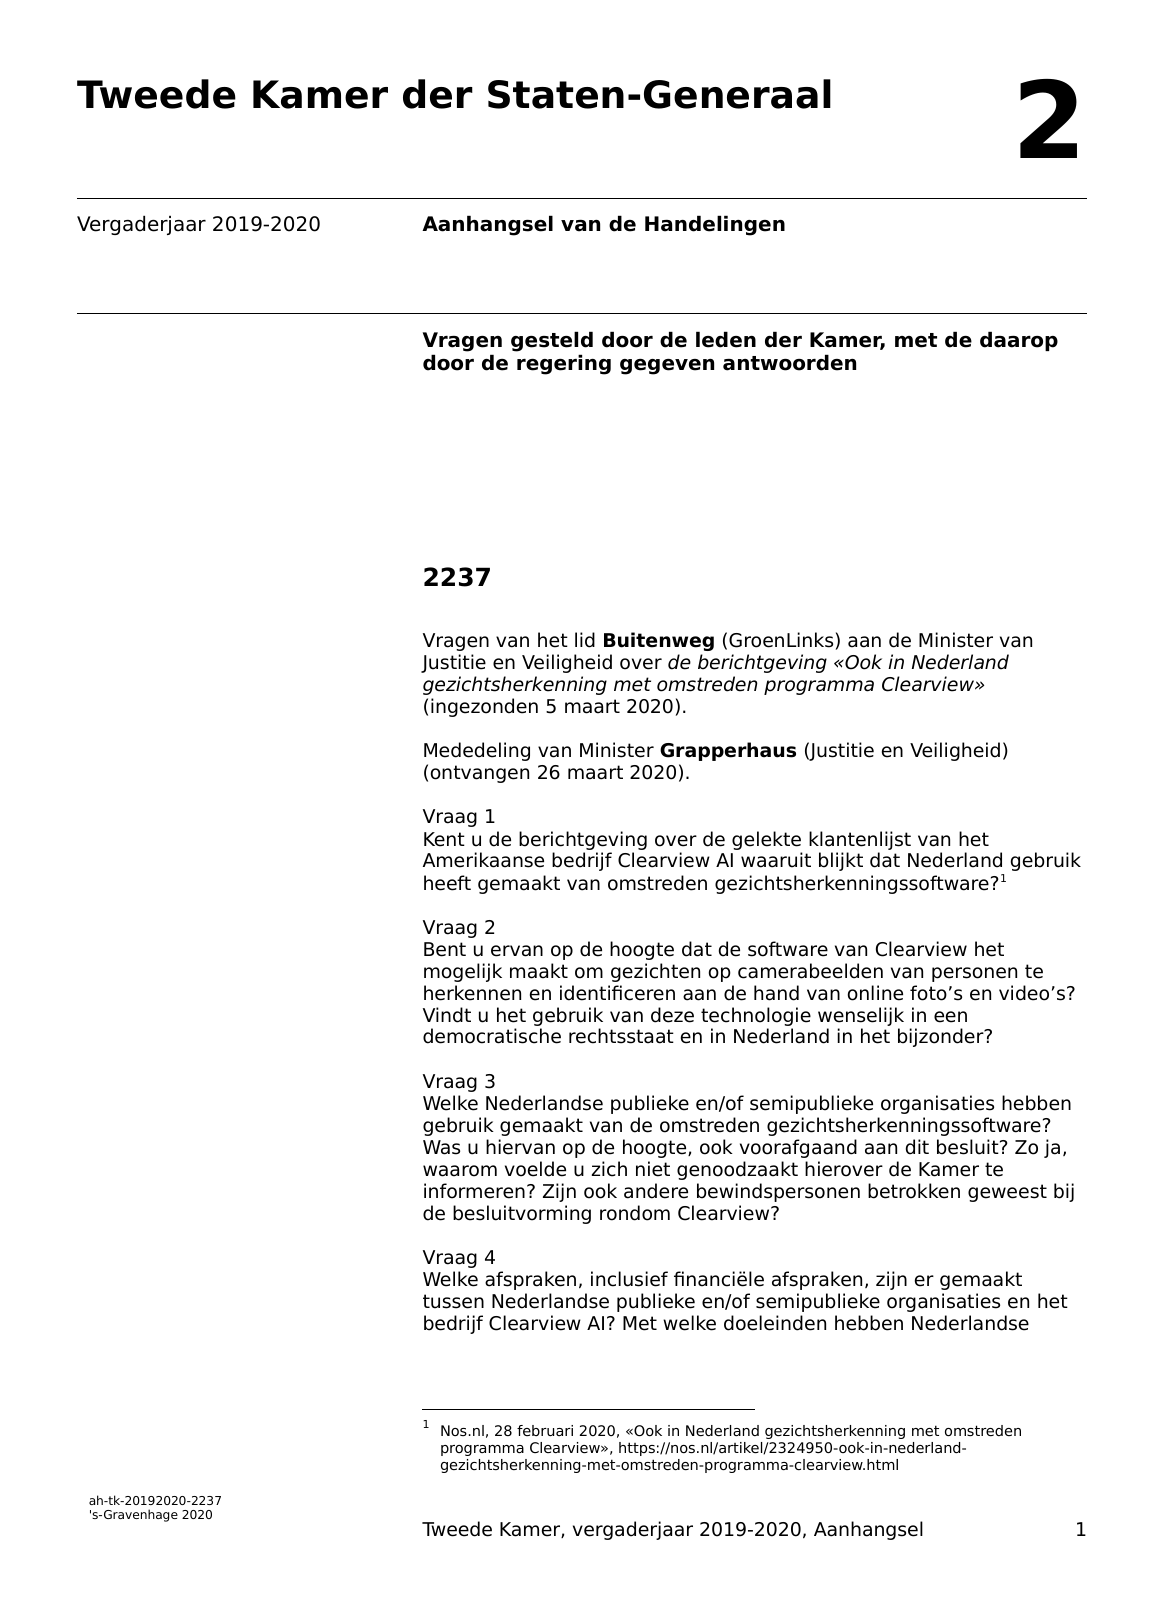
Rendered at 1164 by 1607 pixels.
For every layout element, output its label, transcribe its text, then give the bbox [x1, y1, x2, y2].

text Welke afspraken, inclusief financiële afspraken, zijn er gemaakt tussen Nederlandse publieke en/of semipublieke organisaties en het bedrijf Clearview AI? Met welke doeleinden hebben Nederlandse [422, 1269, 1087, 1334]
text ah-tk-20192020-2237 [88, 1494, 323, 1508]
table_cell Vergaderjaar 2019-2020 [77, 199, 422, 313]
text Vragen van het lid Buitenweg (GroenLinks) aan de Minister van Justitie en Veiligheid over de berichtgeving «Ook in Nederland gezichtsherkenning met omstreden programma Clearview» (ingezonden 5 maart 2020). [422, 630, 1087, 718]
table_cell Aanhangsel van de Handelingen [422, 199, 1087, 313]
text Welke Nederlandse publieke en/of semipublieke organisaties hebben gebruik gemaakt van de omstreden gezichtsherkenningssoftware? Was u hiervan op de hoogte, ook voorafgaand aan dit besluit? Zo ja, waarom voelde u zich niet genoodzaakt hierover de Kamer te informeren? Zijn ook andere bewindspersonen betrokken geweest bij de besluitvorming rondom Clearview? [422, 1093, 1087, 1224]
text Nos.nl, 28 februari 2020, «Ook in Nederland gezichtsherkenning met omstreden programma Clearview», https://nos.nl/artikel/2324950-ook-in-nederland-gezichtsherkenning-met-omstreden-programma-clearview.html [422, 1418, 1087, 1474]
text Vraag 1 [422, 806, 1087, 828]
text 's-Gravenhage 2020 [88, 1508, 323, 1522]
text Kent u de berichtgeving over de gelekte klantenlijst van het Amerikaanse bedrijf Clearview AI waaruit blijkt dat Nederland gebruik heeft gemaakt van omstreden gezichtsherkenningssoftware? [422, 828, 1087, 894]
table_cell [77, 314, 422, 375]
table_header Tweede Kamer der Staten-Generaal [77, 59, 886, 198]
text Vraag 2 [422, 917, 1087, 938]
text Mededeling van Minister Grapperhaus (Justitie en Veiligheid) (ontvangen 26 maart 2020). [422, 740, 1087, 784]
table_header 2 [886, 59, 1087, 198]
table_cell Vragen gesteld door de leden der Kamer, met de daarop door de regering gegeven antwoorden [422, 314, 1087, 375]
text Bent u ervan op de hoogte dat de software van Clearview het mogelijk maakt om gezichten op camerabeelden van personen te herkennen en identificeren aan de hand van online foto’s en video’s? Vindt u het gebruik van deze technologie wenselijk in een democratische rechtsstaat en in Nederland in het bijzonder? [422, 938, 1087, 1048]
text 2237 [422, 563, 1087, 592]
text Vraag 3 [422, 1071, 1087, 1093]
text Vraag 4 [422, 1247, 1087, 1269]
